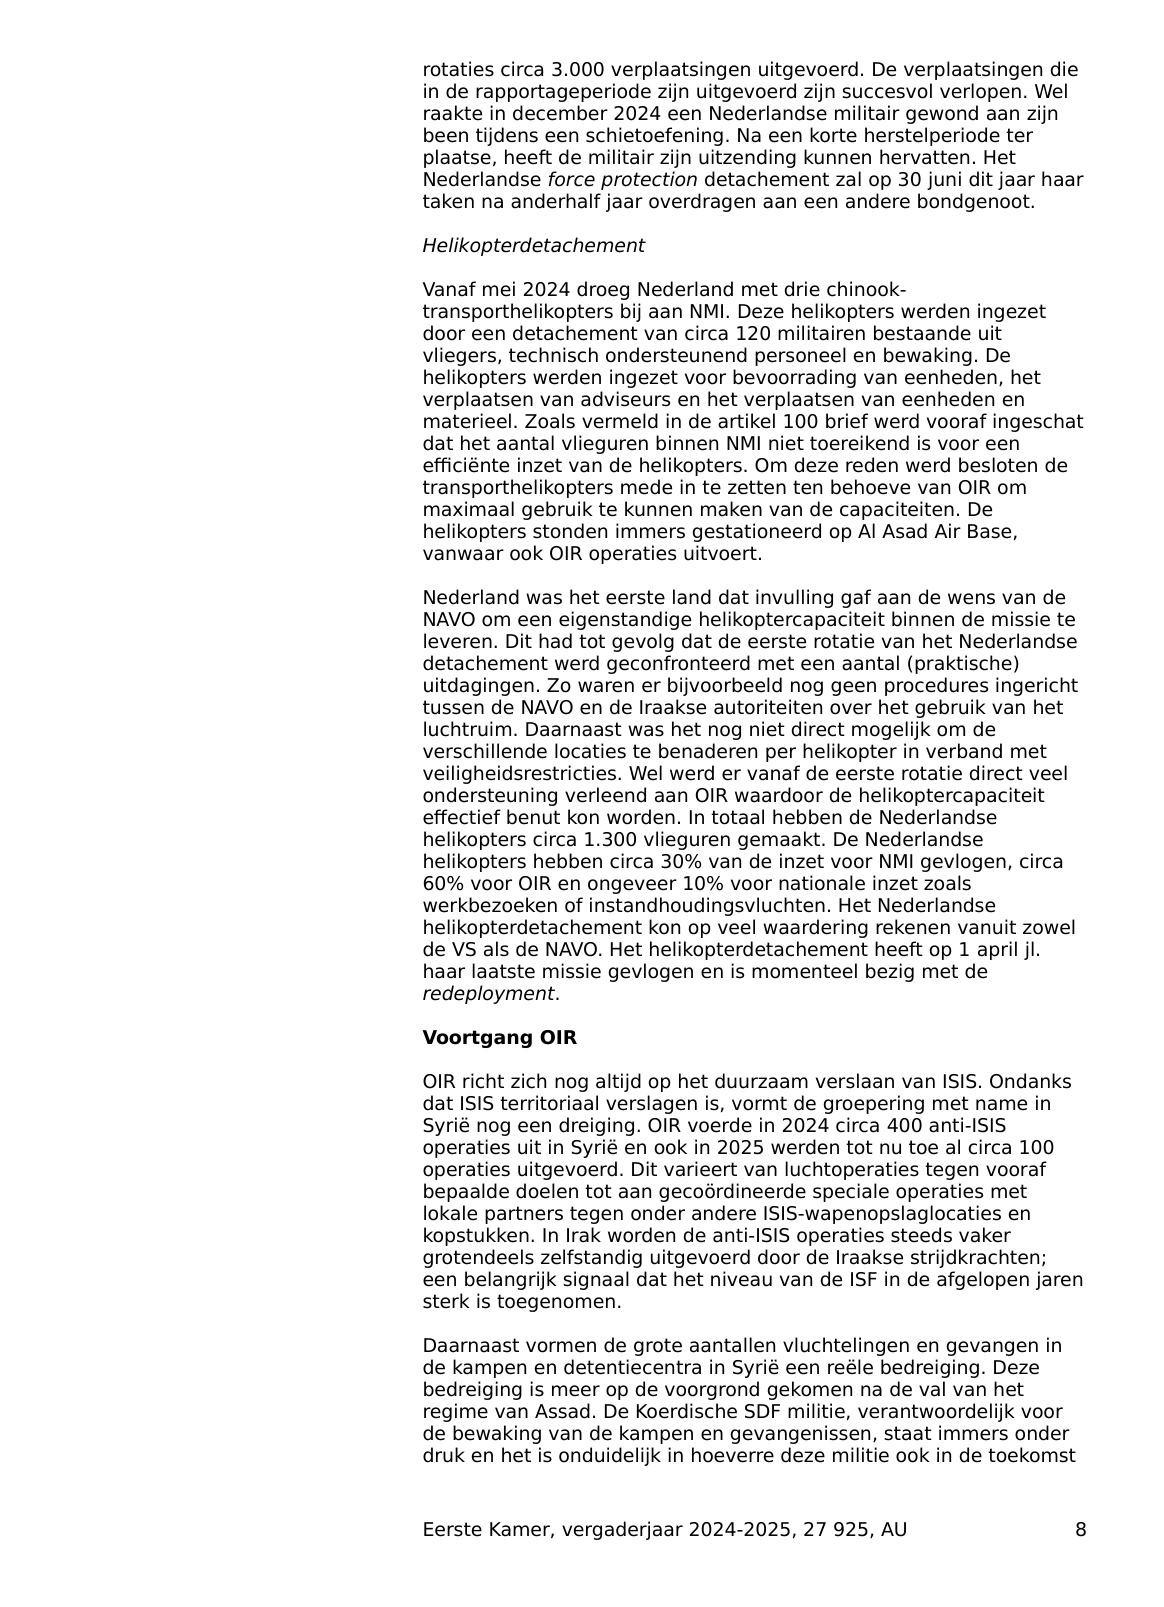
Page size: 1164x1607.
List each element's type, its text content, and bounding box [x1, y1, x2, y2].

text Daarnaast vormen de grote aantallen vluchtelingen en gevangen in de kampen en detentiecentra in Syrië een reële bedreiging. Deze bedreiging is meer op de voorgrond gekomen na de val van het regime van Assad. De Koerdische SDF militie, verantwoordelijk voor de bewaking van de kampen en gevangenissen, staat immers onder druk en het is onduidelijk in hoeverre deze militie ook in de toekomst [422, 1335, 1087, 1467]
text Nederland was het eerste land dat invulling gaf aan de wens van de NAVO om een eigenstandige helikoptercapaciteit binnen de missie te leveren. Dit had tot gevolg dat de eerste rotatie van het Nederlandse detachement werd geconfronteerd met een aantal (praktische) uitdagingen. Zo waren er bijvoorbeeld nog geen procedures ingericht tussen de NAVO en de Iraakse autoriteiten over het gebruik van het luchtruim. Daarnaast was het nog niet direct mogelijk om de verschillende locaties te benaderen per helikopter in verband met veiligheidsrestricties. Wel werd er vanaf de eerste rotatie direct veel ondersteuning verleend aan OIR waardoor de helikoptercapaciteit effectief benut kon worden. In totaal hebben de Nederlandse helikopters circa 1.300 vlieguren gemaakt. De Nederlandse helikopters hebben circa 30% van de inzet voor NMI gevlogen, circa 60% voor OIR en ongeveer 10% voor nationale inzet zoals werkbezoeken of instandhoudingsvluchten. Het Nederlandse helikopterdetachement kon op veel waardering rekenen vanuit zowel de VS als de NAVO. Het helikopterdetachement heeft op 1 april jl. haar laatste missie gevlogen en is momenteel bezig met de redeployment. [422, 587, 1087, 1005]
subtitle Helikopterdetachement [422, 235, 1087, 257]
text OIR richt zich nog altijd op het duurzaam verslaan van ISIS. Ondanks dat ISIS territoriaal verslagen is, vormt de groepering met name in Syrië nog een dreiging. OIR voerde in 2024 circa 400 anti-ISIS operaties uit in Syrië en ook in 2025 werden tot nu toe al circa 100 operaties uitgevoerd. Dit varieert van luchtoperaties tegen vooraf bepaalde doelen tot aan gecoördineerde speciale operaties met lokale partners tegen onder andere ISIS-wapenopslaglocaties en kopstukken. In Irak worden de anti-ISIS operaties steeds vaker grotendeels zelfstandig uitgevoerd door de Iraakse strijdkrachten; een belangrijk signaal dat het niveau van de ISF in de afgelopen jaren sterk is toegenomen. [422, 1071, 1087, 1313]
subtitle Voortgang OIR [422, 1027, 1087, 1049]
text rotaties circa 3.000 verplaatsingen uitgevoerd. De verplaatsingen die in de rapportageperiode zijn uitgevoerd zijn succesvol verlopen. Wel raakte in december 2024 een Nederlandse militair gewond aan zijn been tijdens een schietoefening. Na een korte herstelperiode ter plaatse, heeft de militair zijn uitzending kunnen hervatten. Het Nederlandse force protection detachement zal op 30 juni dit jaar haar taken na anderhalf jaar overdragen aan een andere bondgenoot. [422, 59, 1087, 213]
text Vanaf mei 2024 droeg Nederland met drie chinook-transporthelikopters bij aan NMI. Deze helikopters werden ingezet door een detachement van circa 120 militairen bestaande uit vliegers, technisch ondersteunend personeel en bewaking. De helikopters werden ingezet voor bevoorrading van eenheden, het verplaatsen van adviseurs en het verplaatsen van eenheden en materieel. Zoals vermeld in de artikel 100 brief werd vooraf ingeschat dat het aantal vlieguren binnen NMI niet toereikend is voor een efficiënte inzet van de helikopters. Om deze reden werd besloten de transporthelikopters mede in te zetten ten behoeve van OIR om maximaal gebruik te kunnen maken van de capaciteiten. De helikopters stonden immers gestationeerd op Al Asad Air Base, vanwaar ook OIR operaties uitvoert. [422, 279, 1087, 565]
